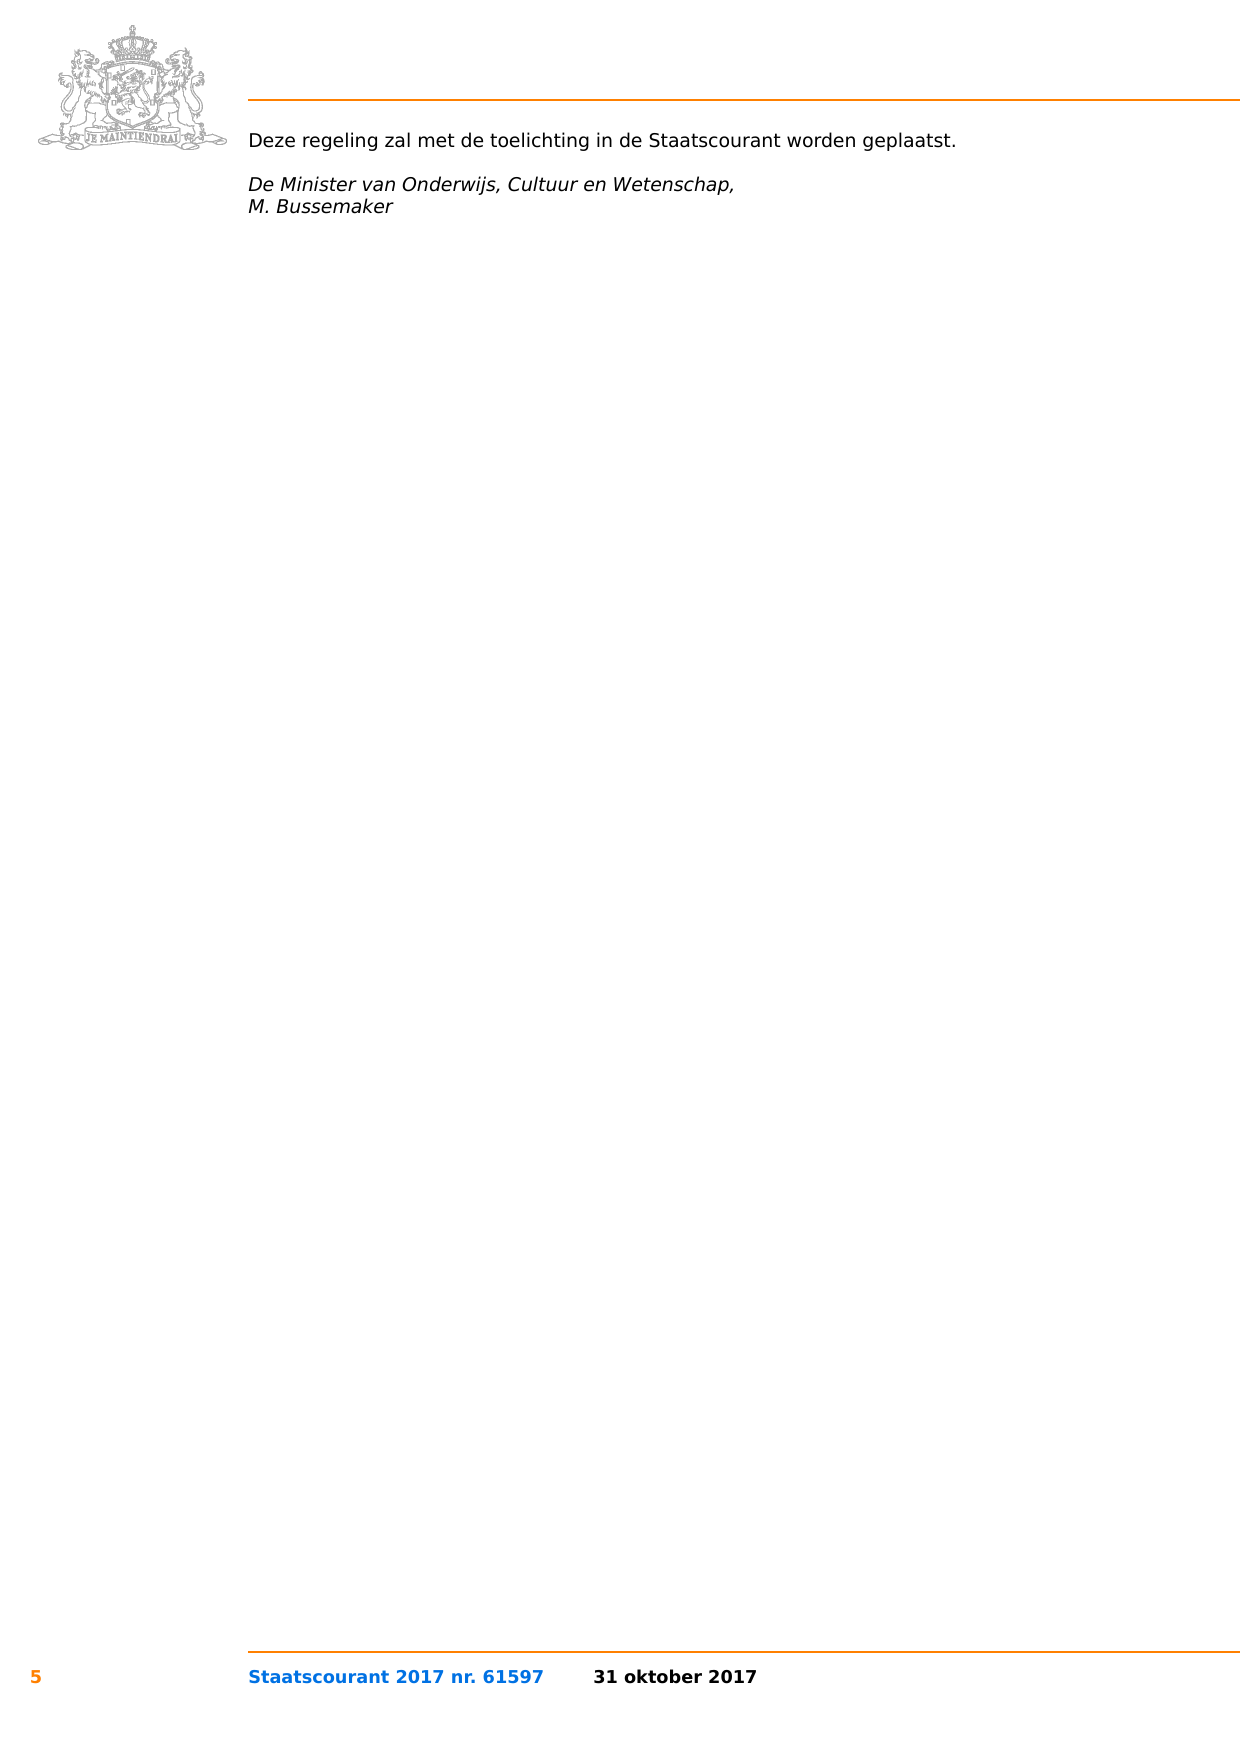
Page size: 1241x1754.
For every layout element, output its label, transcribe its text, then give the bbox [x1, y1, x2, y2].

picture [38, 25, 227, 150]
text De Minister van Onderwijs, Cultuur en Wetenschap, M. Bussemaker [248, 174, 1163, 218]
text Deze regeling zal met de toelichting in de Staatscourant worden geplaatst. [248, 130, 1163, 152]
